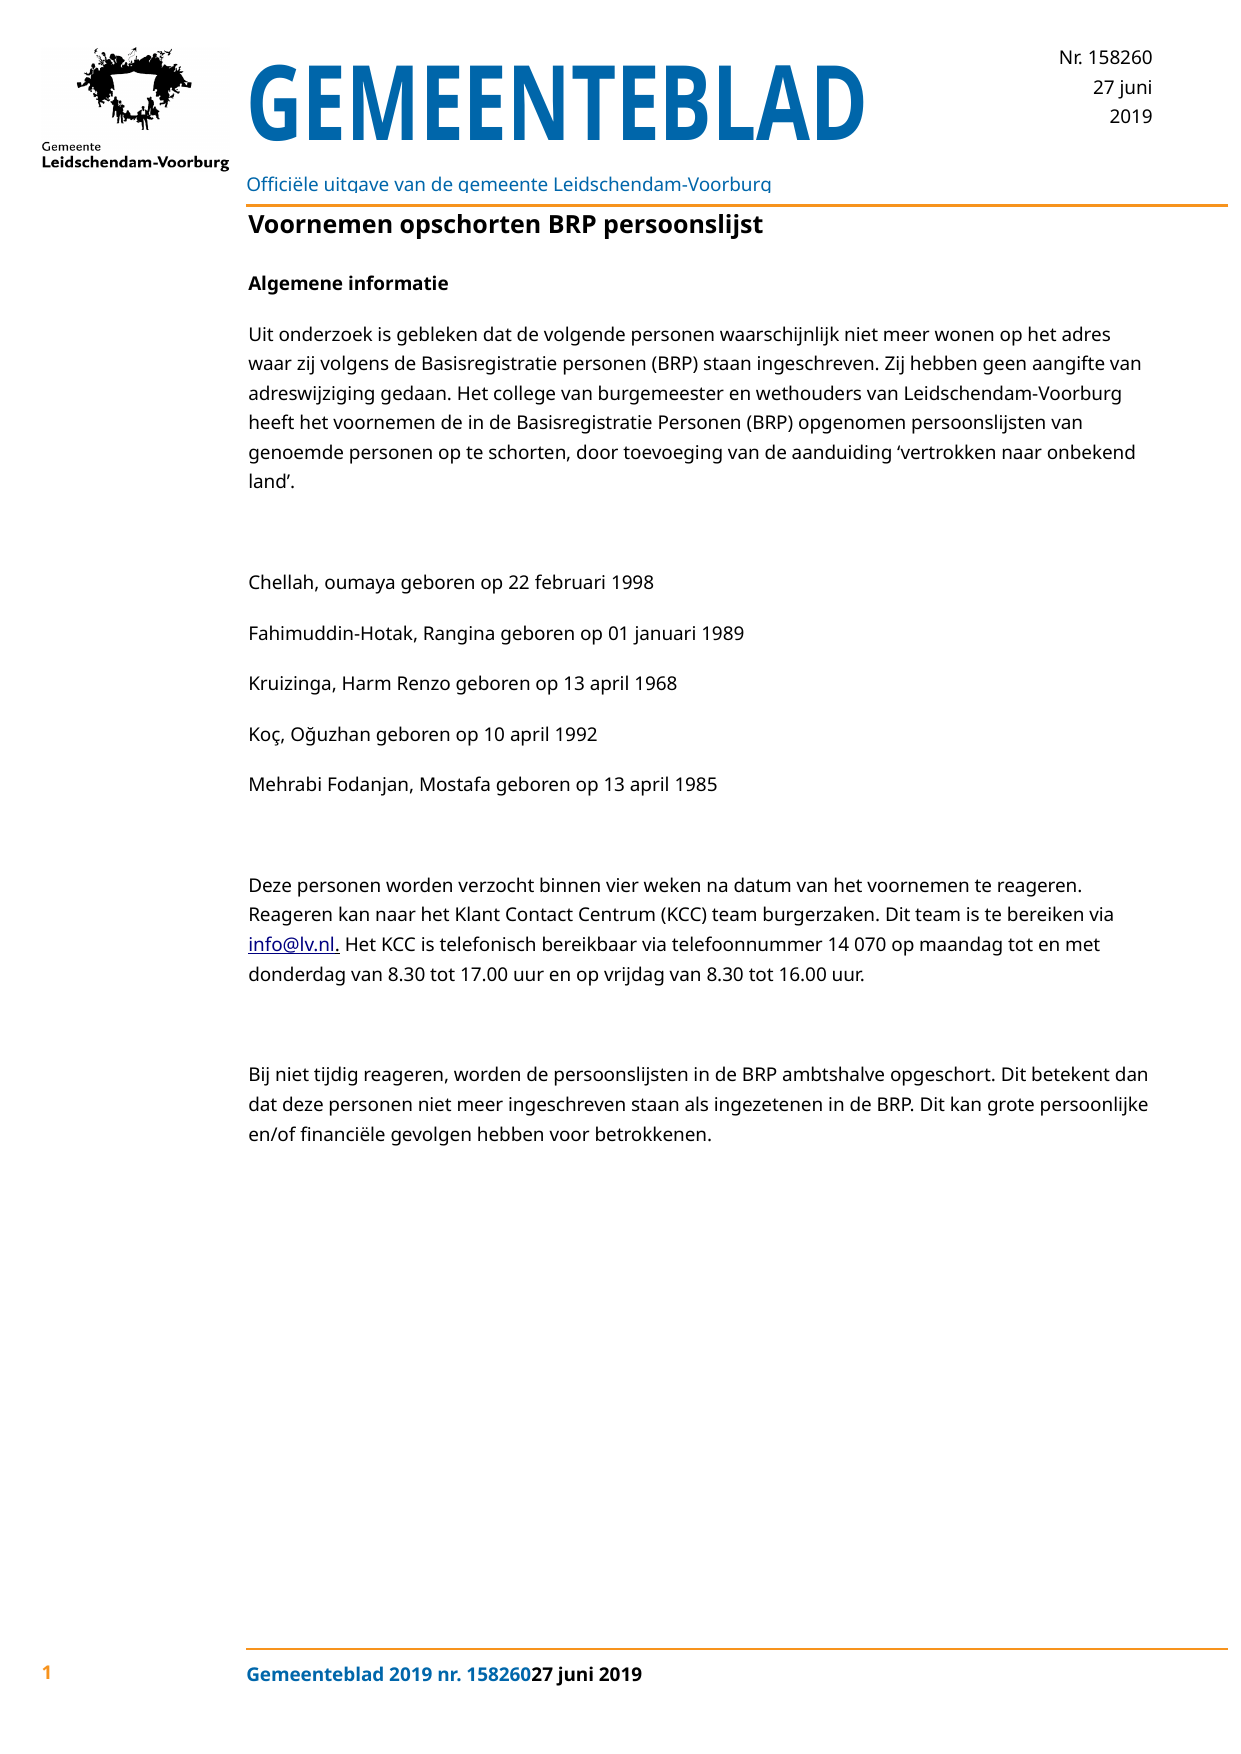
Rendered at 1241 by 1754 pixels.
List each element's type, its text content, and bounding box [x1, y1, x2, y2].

text Chellah, oumaya geboren op 22 februari 1998 [248, 569, 1152, 595]
text Koç, Oğuzhan geboren op 10 april 1992 [248, 721, 1152, 746]
text Bij niet tijdig reageren, worden de persoonslijsten in de BRP ambtshalve opgeschort. Dit betekent dan dat deze personen niet meer ingeschreven staan als ingezetenen in de BRP. Dit kan grote persoonlijke en/of financiële gevolgen hebben voor betrokkenen. [248, 1062, 1152, 1146]
text Uit onderzoek is gebleken dat de volgende personen waarschijnlijk niet meer wonen op het adres waar zij volgens de Basisregistratie personen (BRP) staan ingeschreven. Zij hebben geen aangifte van adreswijziging gedaan. Het college van burgemeester en wethouders van Leidschendam-Voorburg heeft het voornemen de in de Basisregistratie Personen (BRP) opgenomen persoonslijsten van genoemde personen op te schorten, door toevoeging van de aanduiding ‘vertrokken naar onbekend land’. [248, 321, 1152, 494]
text Voornemen opschorten BRP persoonslijst [248, 207, 1152, 241]
text Deze personen worden verzocht binnen vier weken na datum van het voornemen te reageren. Reageren kan naar het Klant Contact Centrum (KCC) team burgerzaken. Dit team is te bereiken via info@lv.nl. Het KCC is telefonisch bereikbaar via telefoonnummer 14 070 op maandag tot en met donderdag van 8.30 tot 17.00 uur en op vrijdag van 8.30 tot 16.00 uur. [248, 872, 1152, 986]
text Fahimuddin-Hotak, Rangina geboren op 01 januari 1989 [248, 620, 1152, 646]
text Kruizinga, Harm Renzo geboren op 13 april 1968 [248, 670, 1152, 696]
picture [41, 47, 231, 172]
text Algemene informatie [248, 270, 1152, 296]
text Mehrabi Fodanjan, Mostafa geboren op 13 april 1985 [248, 771, 1152, 797]
